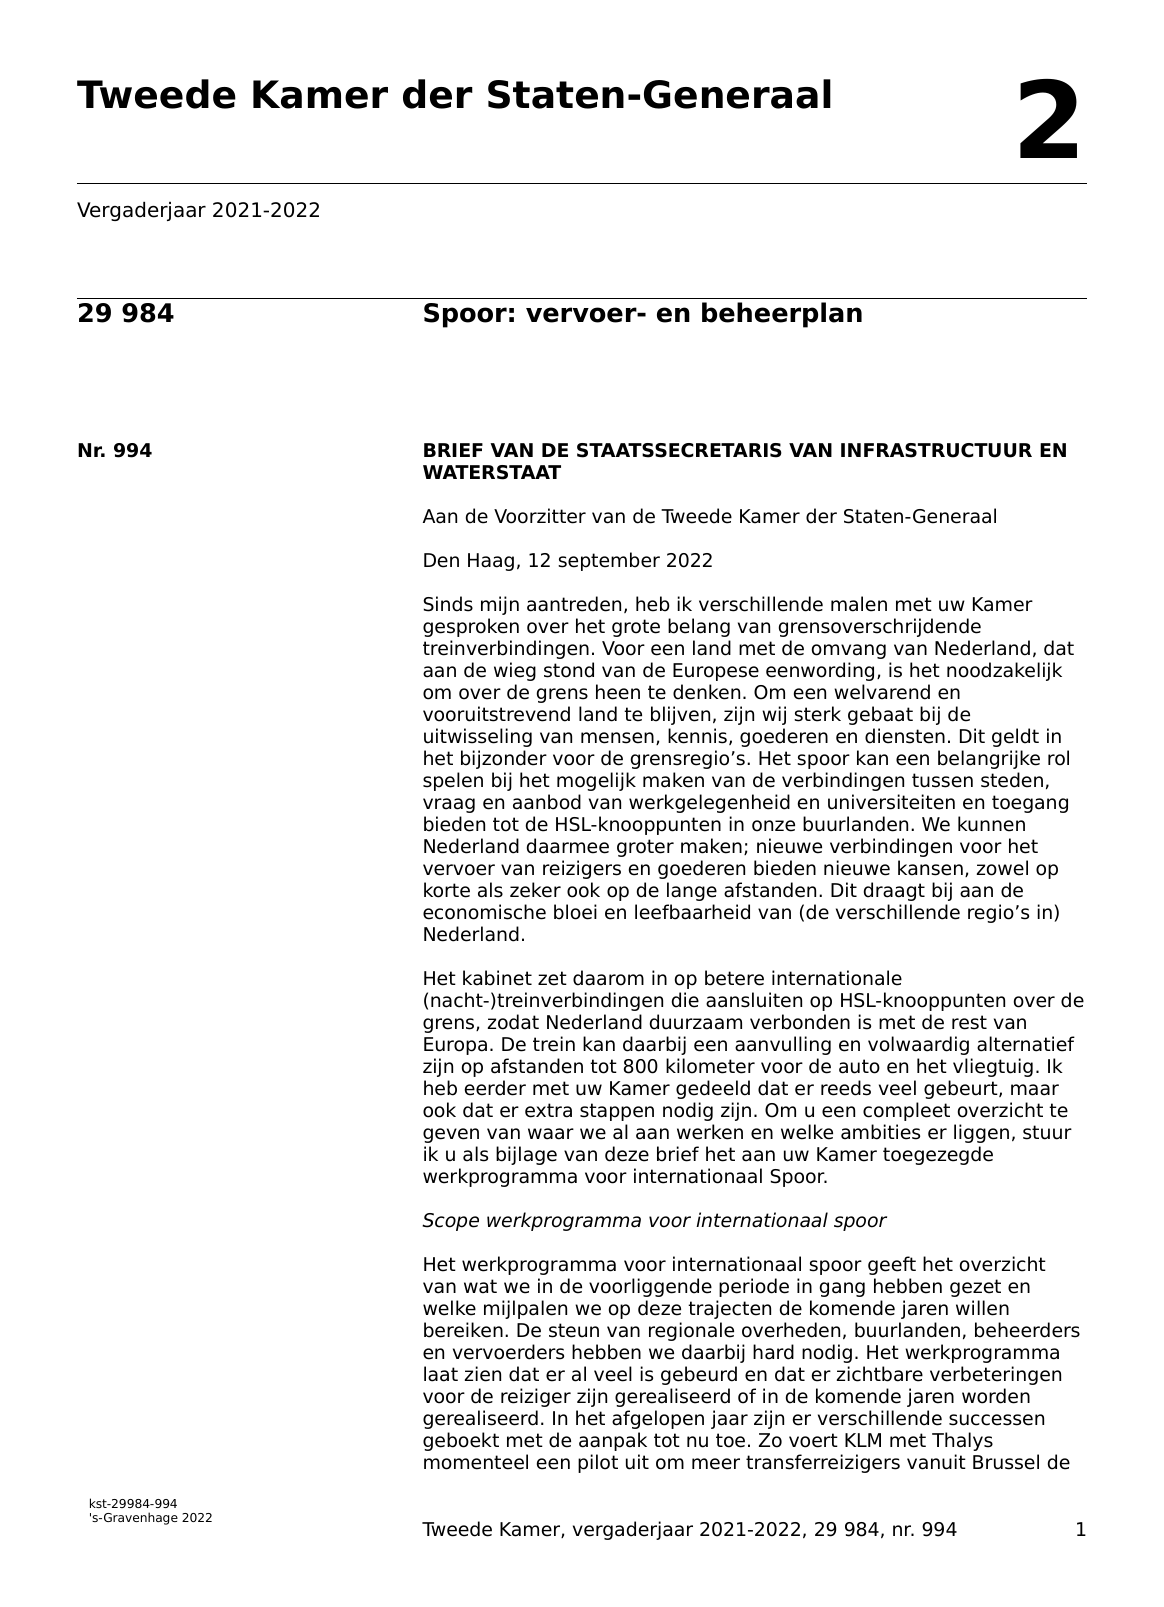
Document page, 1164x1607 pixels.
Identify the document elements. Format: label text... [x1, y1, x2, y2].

subtitle 29 984 Spoor: vervoer- en beheerplan [77, 299, 1087, 329]
table_cell Vergaderjaar 2021-2022 [77, 184, 1087, 298]
text 's-Gravenhage 2022 [88, 1511, 323, 1525]
table_header 2 [886, 59, 1087, 183]
text Den Haag, 12 september 2022 [422, 550, 1087, 572]
table_header Tweede Kamer der Staten-Generaal [77, 59, 886, 183]
subtitle Nr. 994 BRIEF VAN DE STAATSSECRETARIS VAN INFRASTRUCTUUR EN WATERSTAAT [77, 440, 1087, 484]
subtitle Scope werkprogramma voor internationaal spoor [422, 1210, 1087, 1232]
text Het kabinet zet daarom in op betere internationale (nacht-)treinverbindingen die aansluiten op HSL-knooppunten over de grens, zodat Nederland duurzaam verbonden is met de rest van Europa. De trein kan daarbij een aanvulling en volwaardig alternatief zijn op afstanden tot 800 kilometer voor de auto en het vliegtuig. Ik heb eerder met uw Kamer gedeeld dat er reeds veel gebeurt, maar ook dat er extra stappen nodig zijn. Om u een compleet overzicht te geven van waar we al aan werken en welke ambities er liggen, stuur ik u als bijlage van deze brief het aan uw Kamer toegezegde werkprogramma voor internationaal Spoor. [422, 968, 1087, 1188]
text Aan de Voorzitter van de Tweede Kamer der Staten-Generaal [422, 506, 1087, 528]
text Het werkprogramma voor internationaal spoor geeft het overzicht van wat we in de voorliggende periode in gang hebben gezet en welke mijlpalen we op deze trajecten de komende jaren willen bereiken. De steun van regionale overheden, buurlanden, beheerders en vervoerders hebben we daarbij hard nodig. Het werkprogramma laat zien dat er al veel is gebeurd en dat er zichtbare verbeteringen voor de reiziger zijn gerealiseerd of in de komende jaren worden gerealiseerd. In het afgelopen jaar zijn er verschillende successen geboekt met de aanpak tot nu toe. Zo voert KLM met Thalys momenteel een pilot uit om meer transferreizigers vanuit Brussel de [422, 1254, 1087, 1474]
text kst-29984-994 [88, 1497, 323, 1511]
text Sinds mijn aantreden, heb ik verschillende malen met uw Kamer gesproken over het grote belang van grensoverschrijdende treinverbindingen. Voor een land met de omvang van Nederland, dat aan de wieg stond van de Europese eenwording, is het noodzakelijk om over de grens heen te denken. Om een welvarend en vooruitstrevend land te blijven, zijn wij sterk gebaat bij de uitwisseling van mensen, kennis, goederen en diensten. Dit geldt in het bijzonder voor de grensregio’s. Het spoor kan een belangrijke rol spelen bij het mogelijk maken van de verbindingen tussen steden, vraag en aanbod van werkgelegenheid en universiteiten en toegang bieden tot de HSL-knooppunten in onze buurlanden. We kunnen Nederland daarmee groter maken; nieuwe verbindingen voor het vervoer van reizigers en goederen bieden nieuwe kansen, zowel op korte als zeker ook op de lange afstanden. Dit draagt bij aan de economische bloei en leefbaarheid van (de verschillende regio’s in) Nederland. [422, 594, 1087, 946]
